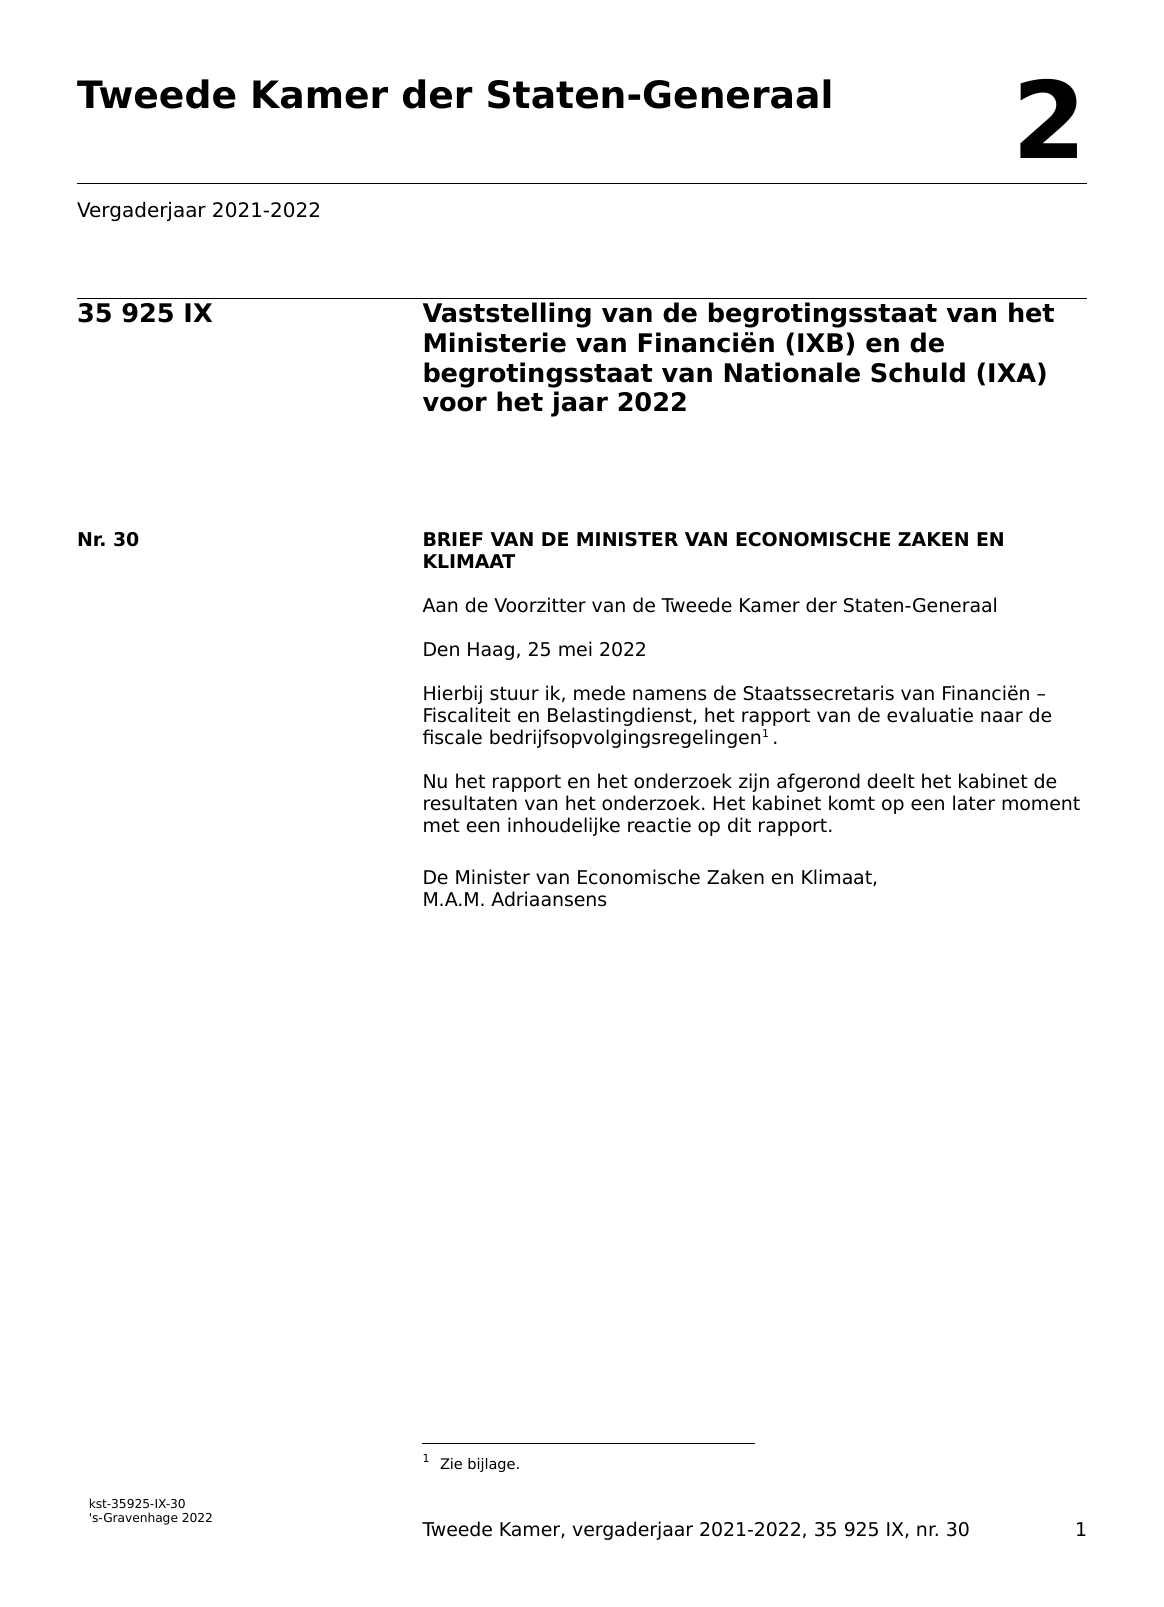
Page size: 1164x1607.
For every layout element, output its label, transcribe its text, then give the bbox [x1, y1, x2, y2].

table_header 2 [886, 59, 1087, 183]
subtitle Nr. 30 BRIEF VAN DE MINISTER VAN ECONOMISCHE ZAKEN EN KLIMAAT [77, 529, 1087, 573]
table_header Tweede Kamer der Staten-Generaal [77, 59, 886, 183]
text 's-Gravenhage 2022 [88, 1511, 323, 1525]
table_cell Vergaderjaar 2021-2022 [77, 184, 1087, 298]
text Hierbij stuur ik, mede namens de Staatssecretaris van Financiën – Fiscaliteit en Belastingdienst, het rapport van de evaluatie naar de fiscale bedrijfsopvolgingsregelingen. [422, 683, 1087, 749]
text Den Haag, 25 mei 2022 [422, 639, 1087, 661]
text Nu het rapport en het onderzoek zijn afgerond deelt het kabinet de resultaten van het onderzoek. Het kabinet komt op een later moment met een inhoudelijke reactie op dit rapport. [422, 771, 1087, 837]
text Aan de Voorzitter van de Tweede Kamer der Staten-Generaal [422, 595, 1087, 617]
text De Minister van Economische Zaken en Klimaat, M.A.M. Adriaansens [422, 867, 1087, 911]
text Zie bijlage. [422, 1452, 1087, 1474]
subtitle 35 925 IX Vaststelling van de begrotingsstaat van het Ministerie van Financiën (IXB) en de begrotingsstaat van Nationale Schuld (IXA) voor het jaar 2022 [77, 299, 1087, 418]
text kst-35925-IX-30 [88, 1497, 323, 1511]
